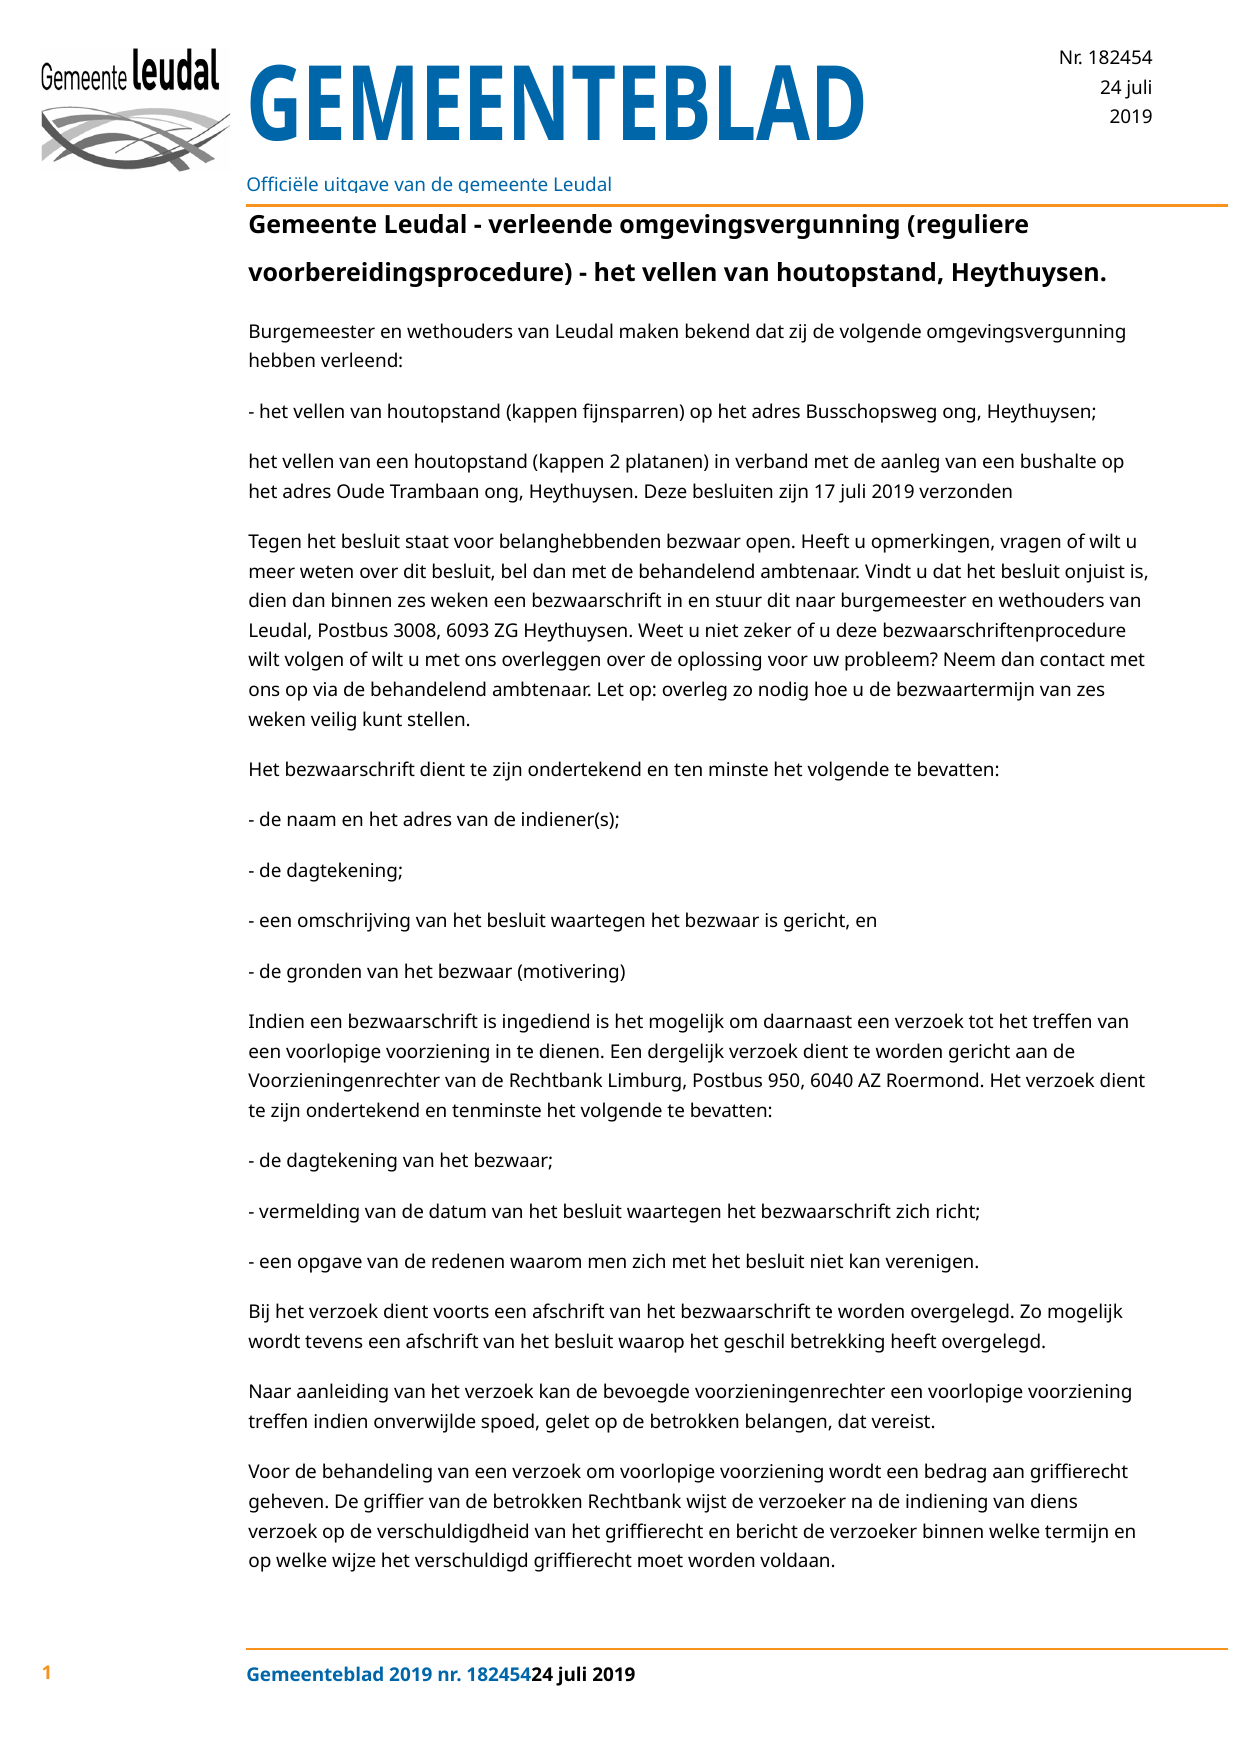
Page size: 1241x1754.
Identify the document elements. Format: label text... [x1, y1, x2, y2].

text - het vellen van houtopstand (kappen fijnsparren) op het adres Busschopsweg ong, Heythuysen; [248, 398, 1152, 424]
text Indien een bezwaarschrift is ingediend is het mogelijk om daarnaast een verzoek tot het treffen van een voorlopige voorziening in te dienen. Een dergelijk verzoek dient te worden gericht aan de Voorzieningenrechter van de Rechtbank Limburg, Postbus 950, 6040 AZ Roermond. Het verzoek dient te zijn ondertekend en tenminste het volgende te bevatten: [248, 1008, 1152, 1123]
text Tegen het besluit staat voor belanghebbenden bezwaar open. Heeft u opmerkingen, vragen of wilt u meer weten over dit besluit, bel dan met de behandelend ambtenaar. Vindt u dat het besluit onjuist is, dien dan binnen zes weken een bezwaarschrift in en stuur dit naar burgemeester en wethouders van Leudal, Postbus 3008, 6093 ZG Heythuysen. Weet u niet zeker of u deze bezwaarschriftenprocedure wilt volgen of wilt u met ons overleggen over de oplossing voor uw probleem? Neem dan contact met ons op via de behandelend ambtenaar. Let op: overleg zo nodig hoe u de bezwaartermijn van zes weken veilig kunt stellen. [248, 528, 1152, 732]
text - vermelding van de datum van het besluit waartegen het bezwaarschrift zich richt; [248, 1198, 1152, 1224]
text - de dagtekening; [248, 857, 1152, 883]
text - een omschrijving van het besluit waartegen het bezwaar is gericht, en [248, 907, 1152, 933]
text Gemeente Leudal - verleende omgevingsvergunning (reguliere voorbereidingsprocedure) - het vellen van houtopstand, Heythuysen. [248, 207, 1152, 288]
text Bij het verzoek dient voorts een afschrift van het bezwaarschrift te worden overgelegd. Zo mogelijk wordt tevens een afschrift van het besluit waarop het geschil betrekking heeft overgelegd. [248, 1299, 1152, 1354]
picture [41, 47, 231, 172]
text Het bezwaarschrift dient te zijn ondertekend en ten minste het volgende te bevatten: [248, 756, 1152, 782]
text het vellen van een houtopstand (kappen 2 platanen) in verband met de aanleg van een bushalte op het adres Oude Trambaan ong, Heythuysen. Deze besluiten zijn 17 juli 2019 verzonden [248, 448, 1152, 504]
text - een opgave van de redenen waarom men zich met het besluit niet kan verenigen. [248, 1248, 1152, 1274]
text Voor de behandeling van een verzoek om voorlopige voorziening wordt een bedrag aan griffierecht geheven. De griffier van de betrokken Rechtbank wijst de verzoeker na de indiening van diens verzoek op de verschuldigdheid van het griffierecht en bericht de verzoeker binnen welke termijn en op welke wijze het verschuldigd griffierecht moet worden voldaan. [248, 1459, 1152, 1573]
text Burgemeester en wethouders van Leudal maken bekend dat zij de volgende omgevingsvergunning hebben verleend: [248, 318, 1152, 373]
text - de dagtekening van het bezwaar; [248, 1147, 1152, 1173]
text Naar aanleiding van het verzoek kan de bevoegde voorzieningenrechter een voorlopige voorziening treffen indien onverwijlde spoed, gelet op de betrokken belangen, dat vereist. [248, 1379, 1152, 1434]
text - de gronden van het bezwaar (motivering) [248, 958, 1152, 984]
text - de naam en het adres van de indiener(s); [248, 807, 1152, 832]
